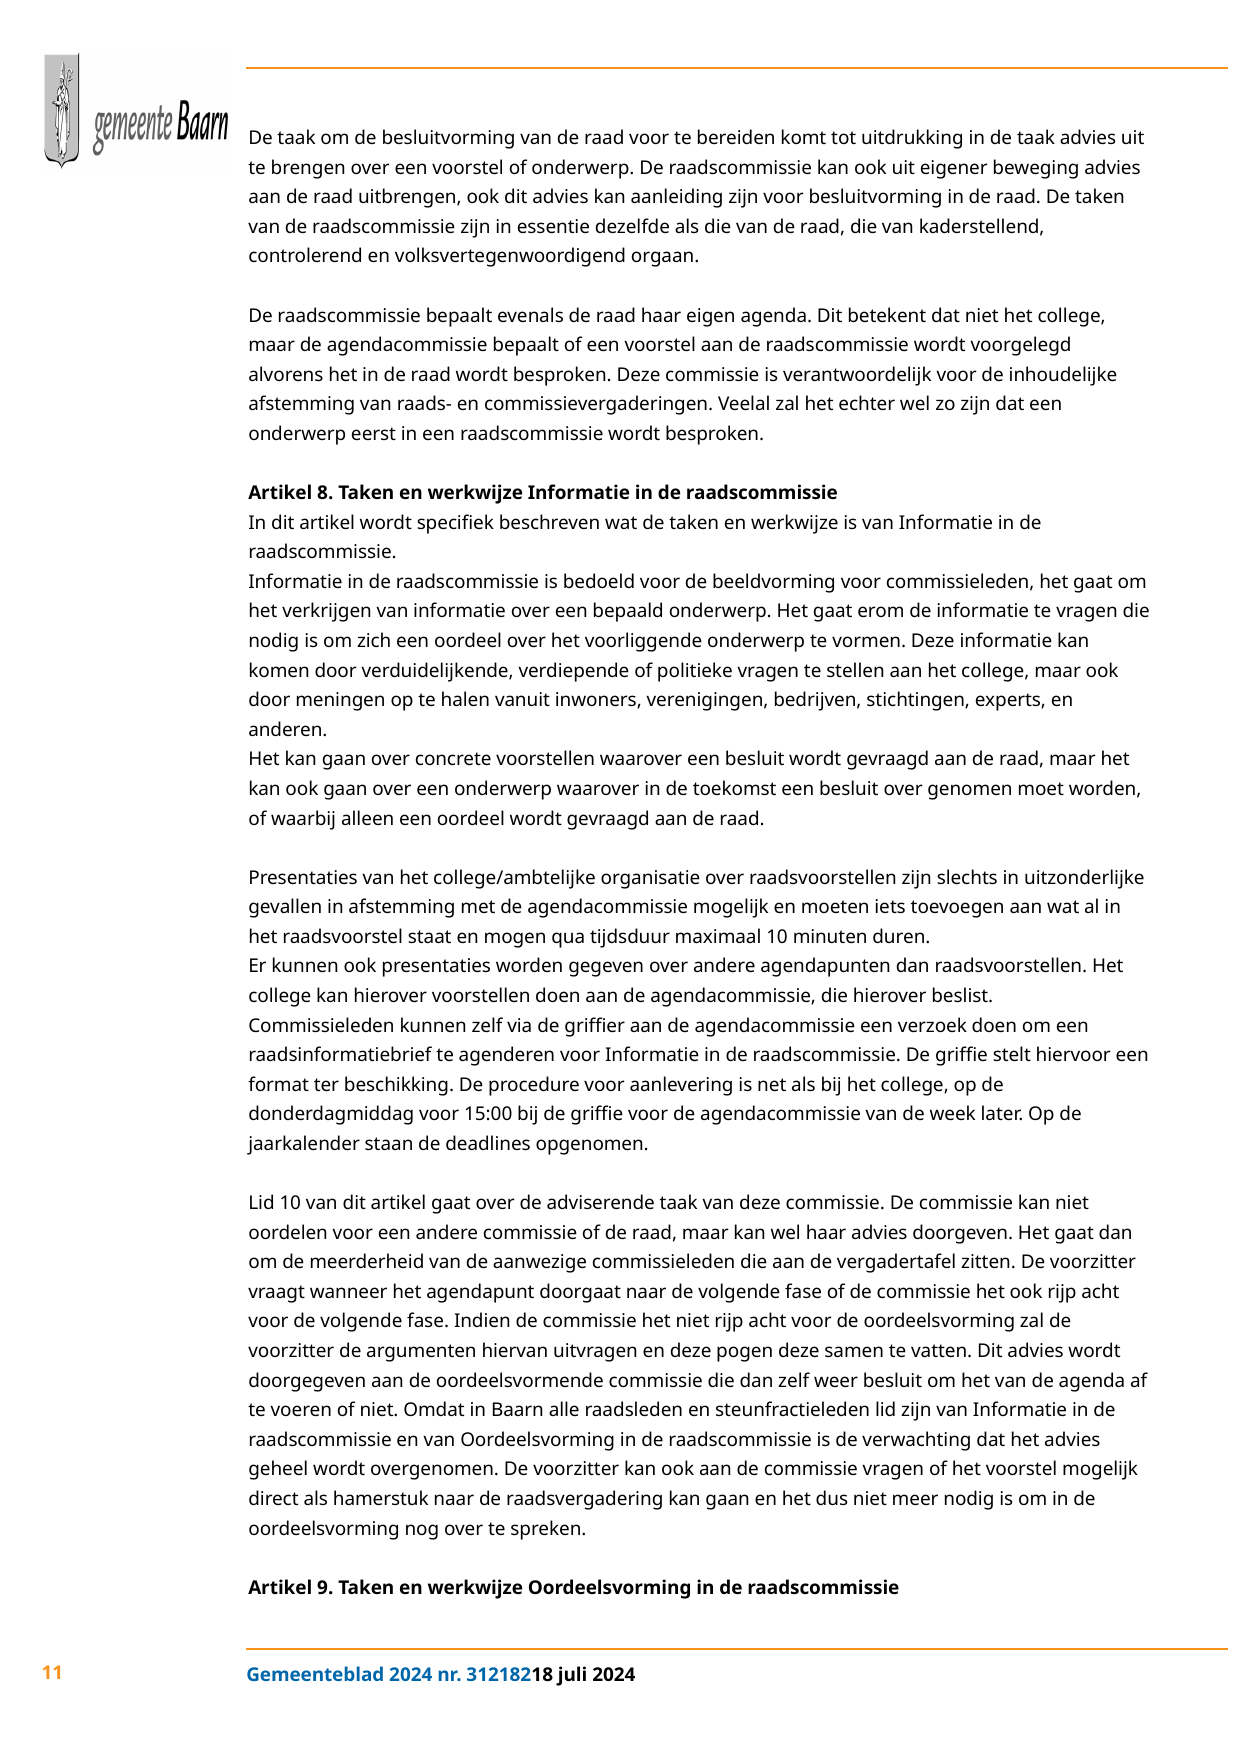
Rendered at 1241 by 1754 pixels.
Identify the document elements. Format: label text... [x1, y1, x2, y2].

text De raadscommissie bepaalt evenals de raad haar eigen agenda. Dit betekent dat niet het college, maar de agendacommissie bepaalt of een voorstel aan de raadscommissie wordt voorgelegd alvorens het in de raad wordt besproken. Deze commissie is verantwoordelijk voor de inhoudelijke afstemming van raads- en commissievergaderingen. Veelal zal het echter wel zo zijn dat een onderwerp eerst in een raadscommissie wordt besproken. [248, 302, 1152, 446]
text Informatie in de raadscommissie is bedoeld voor de beeldvorming voor commissieleden, het gaat om het verkrijgen van informatie over een bepaald onderwerp. Het gaat erom de informatie te vragen die nodig is om zich een oordeel over het voorliggende onderwerp te vormen. Deze informatie kan komen door verduidelijkende, verdiepende of politieke vragen te stellen aan het college, maar ook door meningen op te halen vanuit inwoners, verenigingen, bedrijven, stichtingen, experts, en anderen. [248, 568, 1152, 742]
text De taak om de besluitvorming van de raad voor te bereiden komt tot uitdrukking in de taak advies uit te brengen over een voorstel of onderwerp. De raadscommissie kan ook uit eigener beweging advies aan de raad uitbrengen, ook dit advies kan aanleiding zijn voor besluitvorming in de raad. De taken van de raadscommissie zijn in essentie dezelfde als die van de raad, die van kaderstellend, controlerend en volksvertegenwoordigend orgaan. [248, 124, 1152, 268]
text Het kan gaan over concrete voorstellen waarover een besluit wordt gevraagd aan de raad, maar het kan ook gaan over een onderwerp waarover in de toekomst een besluit over genomen moet worden, of waarbij alleen een oordeel wordt gevraagd aan de raad. [248, 746, 1152, 831]
text Lid 10 van dit artikel gaat over de adviserende taak van deze commissie. De commissie kan niet oordelen voor een andere commissie of de raad, maar kan wel haar advies doorgeven. Het gaat dan om de meerderheid van de aanwezige commissieleden die aan de vergadertafel zitten. De voorzitter vraagt wanneer het agendapunt doorgaat naar de volgende fase of de commissie het ook rijp acht voor de volgende fase. Indien de commissie het niet rijp acht voor de oordeelsvorming zal de voorzitter de argumenten hiervan uitvragen en deze pogen deze samen te vatten. Dit advies wordt doorgegeven aan de oordeelsvormende commissie die dan zelf weer besluit om het van de agenda af te voeren of niet. Omdat in Baarn alle raadsleden en steunfractieleden lid zijn van Informatie in de raadscommissie en van Oordeelsvorming in de raadscommissie is de verwachting dat het advies geheel wordt overgenomen. De voorzitter kan ook aan de commissie vragen of het voorstel mogelijk direct als hamerstuk naar de raadsvergadering kan gaan en het dus niet meer nodig is om in de oordeelsvorming nog over te spreken. [248, 1189, 1152, 1541]
text Presentaties van het college/ambtelijke organisatie over raadsvoorstellen zijn slechts in uitzonderlijke gevallen in afstemming met de agendacommissie mogelijk en moeten iets toevoegen aan wat al in het raadsvoorstel staat en mogen qua tijdsduur maximaal 10 minuten duren. [248, 864, 1152, 949]
text Artikel 8. Taken en werkwijze Informatie in de raadscommissie [248, 479, 1152, 505]
text Artikel 9. Taken en werkwijze Oordeelsvorming in de raadscommissie [248, 1574, 1152, 1600]
text Er kunnen ook presentaties worden gegeven over andere agendapunten dan raadsvoorstellen. Het college kan hierover voorstellen doen aan de agendacommissie, die hierover beslist. [248, 953, 1152, 1008]
text Commissieleden kunnen zelf via de griffier aan de agendacommissie een verzoek doen om een raadsinformatiebrief te agenderen voor Informatie in de raadscommissie. De griffie stelt hiervoor een format ter beschikking. De procedure voor aanlevering is net als bij het college, op de donderdagmiddag voor 15:00 bij de griffie voor de agendacommissie van de week later. Op de jaarkalender staan de deadlines opgenomen. [248, 1012, 1152, 1156]
text In dit artikel wordt specifiek beschreven wat de taken en werkwijze is van Informatie in de raadscommissie. [248, 509, 1152, 564]
picture [41, 47, 231, 172]
